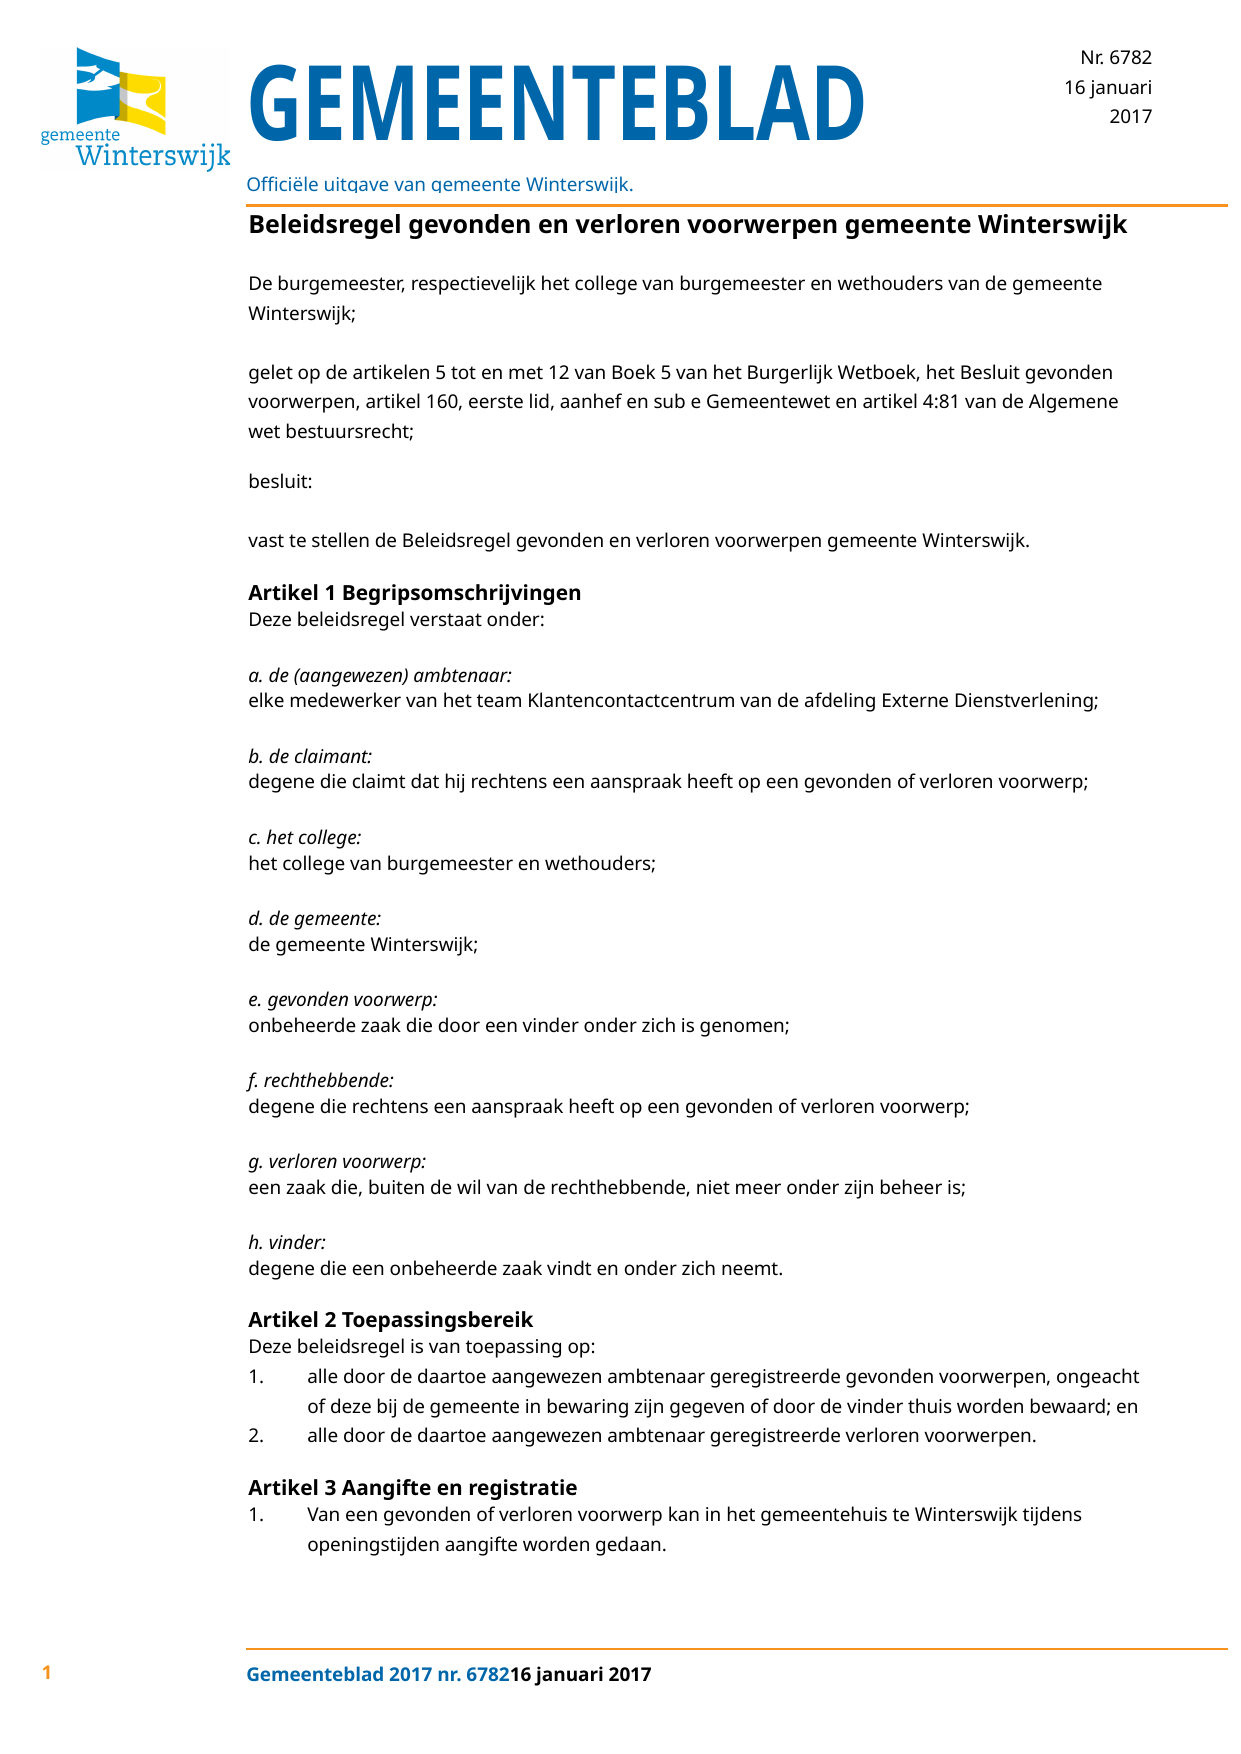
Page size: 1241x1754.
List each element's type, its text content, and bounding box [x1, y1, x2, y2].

text a. de (aangewezen) ambtenaar: [248, 662, 1152, 688]
list alle door de daartoe aangewezen ambtenaar geregistreerde verloren voorwerpen. [248, 1422, 1152, 1448]
text degene die claimt dat hij rechtens een aanspraak heeft op een gevonden of verloren voorwerp; [248, 769, 1152, 794]
text h. vinder: [248, 1229, 1152, 1255]
text e. gevonden voorwerp: [248, 986, 1152, 1012]
text Deze beleidsregel verstaat onder: [248, 607, 1152, 632]
text vast te stellen de Beleidsregel gevonden en verloren voorwerpen gemeente Winterswijk. [248, 528, 1152, 553]
text degene die een onbeheerde zaak vindt en onder zich neemt. [248, 1255, 1152, 1281]
text De burgemeester, respectievelijk het college van burgemeester en wethouders van de gemeente Winterswijk; [248, 270, 1152, 326]
text elke medewerker van het team Klantencontactcentrum van de afdeling Externe Dienstverlening; [248, 688, 1152, 713]
text Deze beleidsregel is van toepassing op: [248, 1334, 1152, 1359]
text degene die rechtens een aanspraak heeft op een gevonden of verloren voorwerp; [248, 1093, 1152, 1118]
text Artikel 3 Aangifte en registratie [248, 1473, 1152, 1501]
picture [41, 47, 231, 172]
text b. de claimant: [248, 743, 1152, 769]
text Artikel 2 Toepassingsbereik [248, 1305, 1152, 1334]
text c. het college: [248, 824, 1152, 850]
text d. de gemeente: [248, 905, 1152, 931]
text Artikel 1 Begripsomschrijvingen [248, 578, 1152, 607]
text g. verloren voorwerp: [248, 1148, 1152, 1174]
picture [225, 153, 231, 162]
list Van een gevonden of verloren voorwerp kan in het gemeentehuis te Winterswijk tijdens openingstijden aangifte worden gedaan. [248, 1501, 1152, 1557]
list alle door de daartoe aangewezen ambtenaar geregistreerde gevonden voorwerpen, ongeacht of deze bij de gemeente in bewaring zijn gegeven of door de vinder thuis worden bewaard; en [248, 1363, 1152, 1419]
text besluit: [248, 468, 1152, 494]
text de gemeente Winterswijk; [248, 931, 1152, 956]
text een zaak die, buiten de wil van de rechthebbende, niet meer onder zijn beheer is; [248, 1174, 1152, 1199]
text Beleidsregel gevonden en verloren voorwerpen gemeente Winterswijk [248, 207, 1152, 241]
text f. rechthebbende: [248, 1067, 1152, 1093]
text gelet op de artikelen 5 tot en met 12 van Boek 5 van het Burgerlijk Wetboek, het Besluit gevonden voorwerpen, artikel 160, eerste lid, aanhef en sub e Gemeentewet en artikel 4:81 van de Algemene wet bestuursrecht; [248, 359, 1152, 444]
text het college van burgemeester en wethouders; [248, 850, 1152, 875]
text onbeheerde zaak die door een vinder onder zich is genomen; [248, 1012, 1152, 1037]
